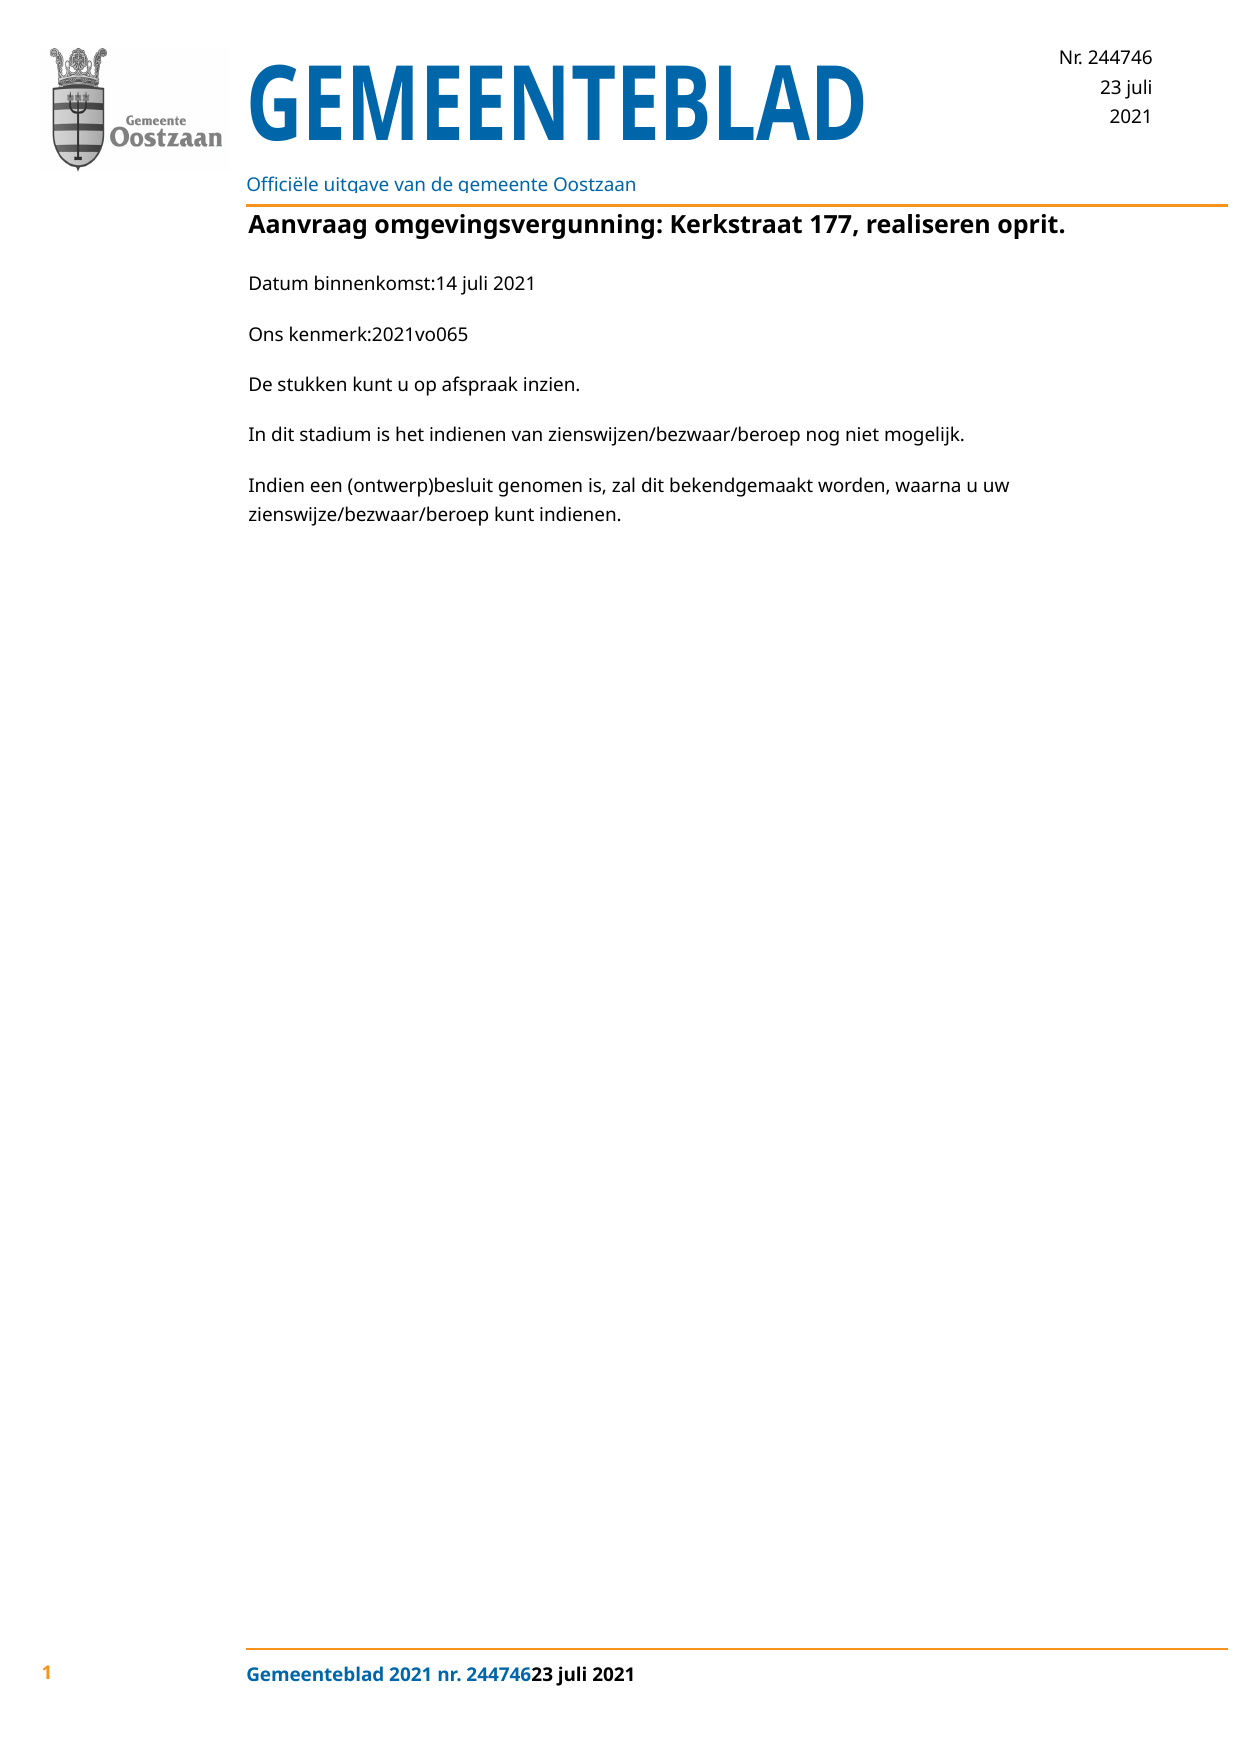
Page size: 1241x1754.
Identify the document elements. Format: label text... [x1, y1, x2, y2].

text Indien een (ontwerp)besluit genomen is, zal dit bekendgemaakt worden, waarna u uw zienswijze/bezwaar/beroep kunt indienen. [248, 472, 1152, 527]
text Aanvraag omgevingsvergunning: Kerkstraat 177, realiseren oprit. [248, 207, 1152, 241]
picture [41, 47, 231, 172]
text Ons kenmerk:2021vo065 [248, 321, 1152, 346]
text Datum binnenkomst:14 juli 2021 [248, 270, 1152, 296]
text In dit stadium is het indienen van zienswijzen/bezwaar/beroep nog niet mogelijk. [248, 422, 1152, 447]
text De stukken kunt u op afspraak inzien. [248, 371, 1152, 397]
